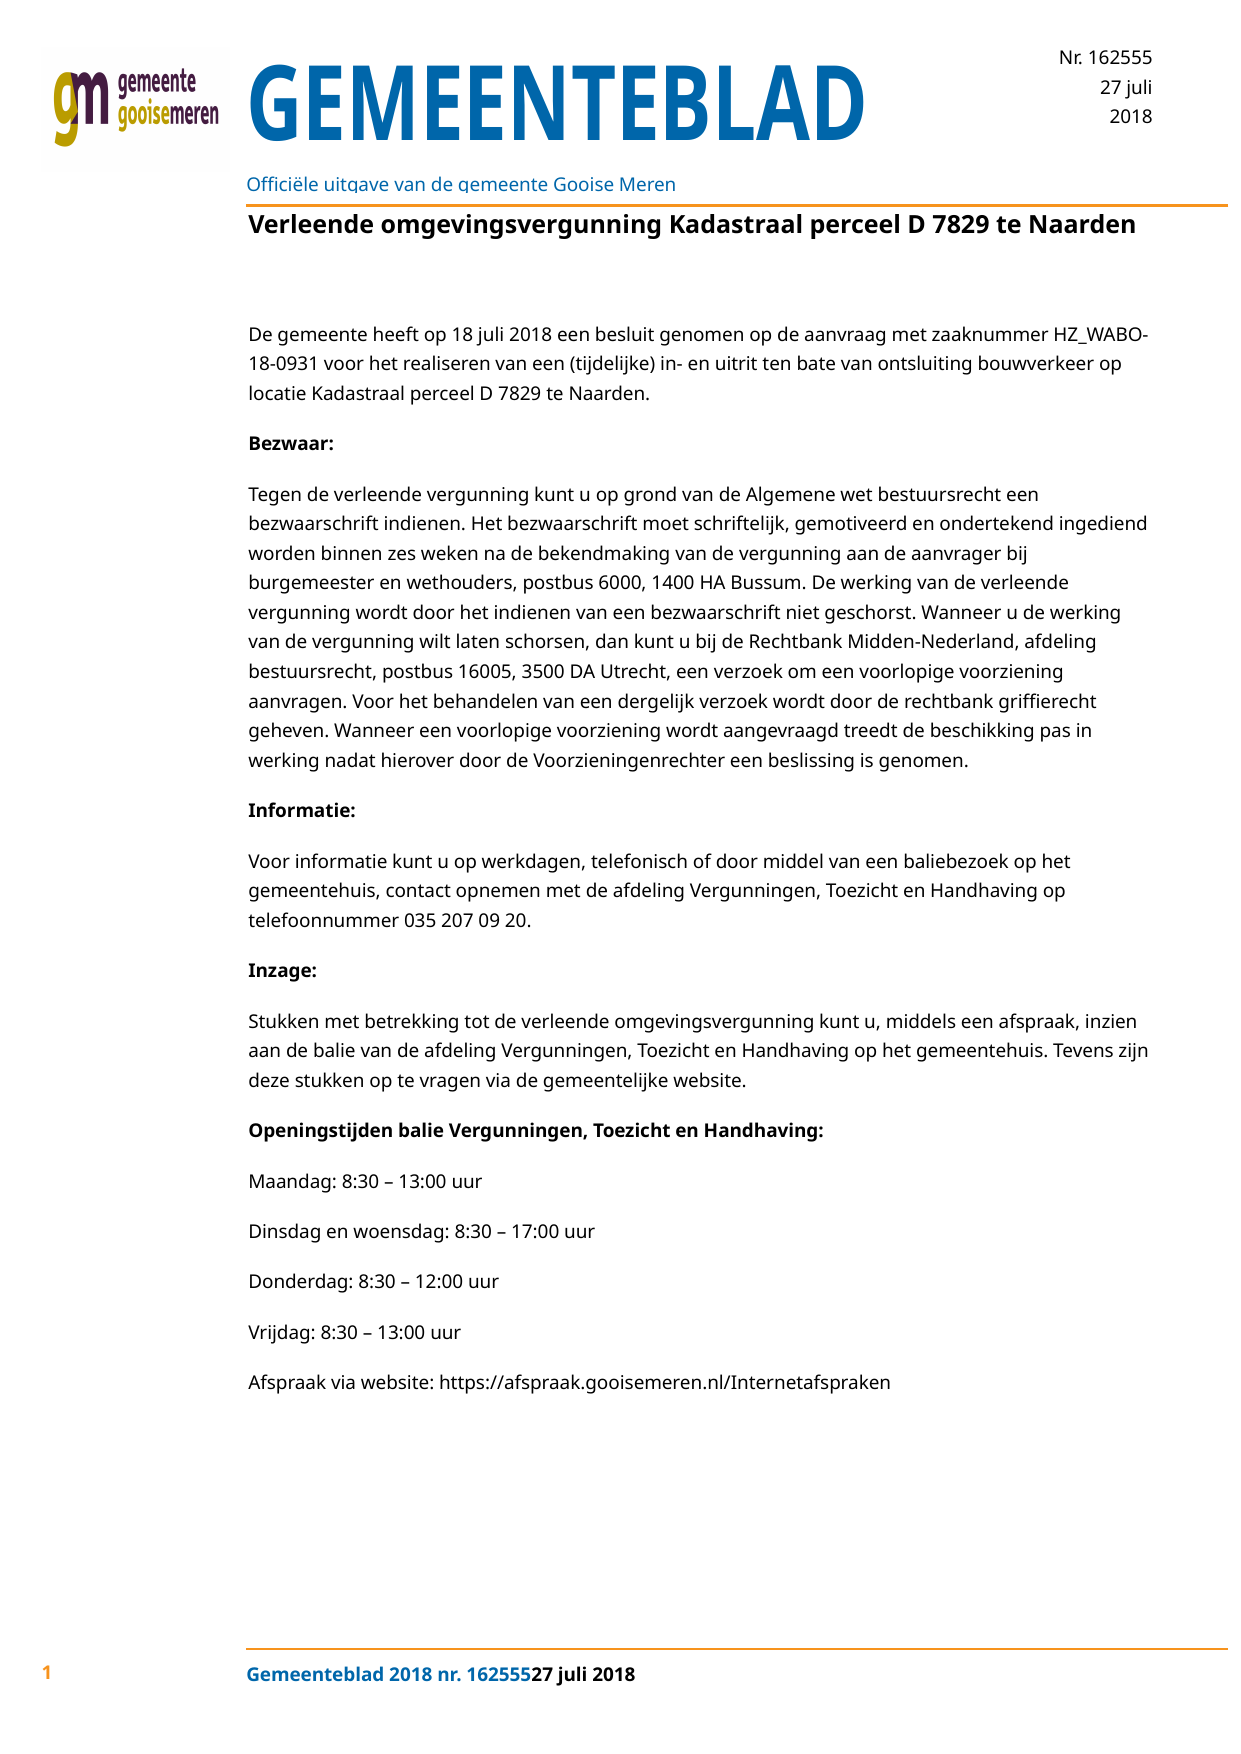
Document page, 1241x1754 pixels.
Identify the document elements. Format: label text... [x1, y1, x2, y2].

text Verleende omgevingsvergunning Kadastraal perceel D 7829 te Naarden [248, 207, 1152, 241]
text Maandag: 8:30 – 13:00 uur [248, 1168, 1152, 1193]
text Vrijdag: 8:30 – 13:00 uur [248, 1319, 1152, 1345]
text Informatie: [248, 797, 1152, 823]
text Bezwaar: [248, 430, 1152, 456]
text Donderdag: 8:30 – 12:00 uur [248, 1269, 1152, 1294]
text Afspraak via website: https://afspraak.gooisemeren.nl/Internetafspraken [248, 1369, 1152, 1395]
text Stukken met betrekking tot de verleende omgevingsvergunning kunt u, middels een afspraak, inzien aan de balie van de afdeling Vergunningen, Toezicht en Handhaving op het gemeentehuis. Tevens zijn deze stukken op te vragen via de gemeentelijke website. [248, 1008, 1152, 1093]
picture [41, 47, 231, 172]
text De gemeente heeft op 18 juli 2018 een besluit genomen op de aanvraag met zaaknummer HZ_WABO-18-0931 voor het realiseren van een (tijdelijke) in- en uitrit ten bate van ontsluiting bouwverkeer op locatie Kadastraal perceel D 7829 te Naarden. [248, 321, 1152, 406]
text Tegen de verleende vergunning kunt u op grond van de Algemene wet bestuursrecht een bezwaarschrift indienen. Het bezwaarschrift moet schriftelijk, gemotiveerd en ondertekend ingediend worden binnen zes weken na de bekendmaking van de vergunning aan de aanvrager bij burgemeester en wethouders, postbus 6000, 1400 HA Bussum. De werking van de verleende vergunning wordt door het indienen van een bezwaarschrift niet geschorst. Wanneer u de werking van de vergunning wilt laten schorsen, dan kunt u bij de Rechtbank Midden-Nederland, afdeling bestuursrecht, postbus 16005, 3500 DA Utrecht, een verzoek om een voorlopige voorziening aanvragen. Voor het behandelen van een dergelijk verzoek wordt door de rechtbank griffierecht geheven. Wanneer een voorlopige voorziening wordt aangevraagd treedt de beschikking pas in werking nadat hierover door de Voorzieningenrechter een beslissing is genomen. [248, 481, 1152, 773]
text Openingstijden balie Vergunningen, Toezicht en Handhaving: [248, 1117, 1152, 1143]
text Dinsdag en woensdag: 8:30 – 17:00 uur [248, 1218, 1152, 1244]
text Inzage: [248, 957, 1152, 983]
text Voor informatie kunt u op werkdagen, telefonisch of door middel van een baliebezoek op het gemeentehuis, contact opnemen met de afdeling Vergunningen, Toezicht en Handhaving op telefoonnummer 035 207 09 20. [248, 848, 1152, 933]
